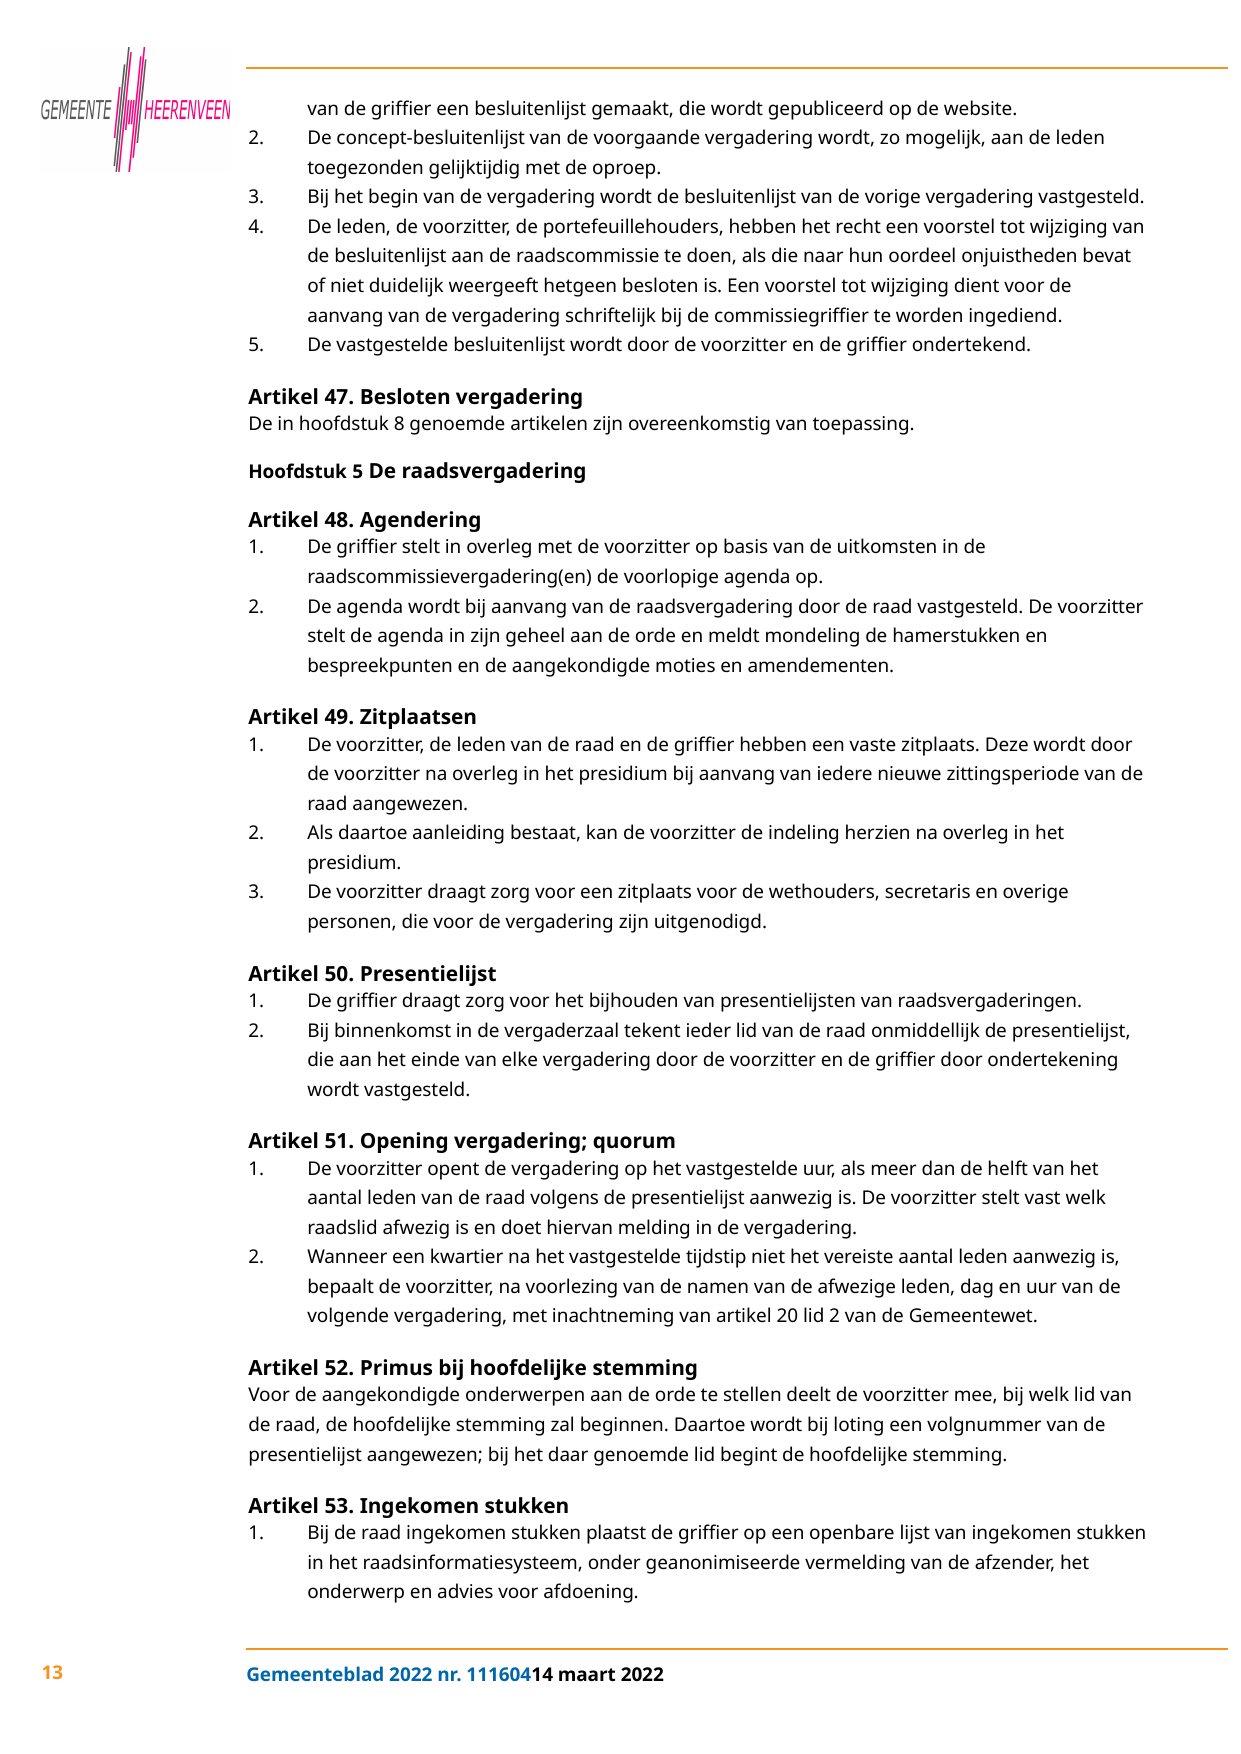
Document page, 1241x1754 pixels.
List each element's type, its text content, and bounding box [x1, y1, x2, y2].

text Artikel 52. Primus bij hoofdelijke stemming [248, 1353, 1152, 1382]
text Artikel 53. Ingekomen stukken [248, 1491, 1152, 1519]
list De voorzitter opent de vergadering op het vastgestelde uur, als meer dan de helft van het aantal leden van de raad volgens de presentielijst aanwezig is. De voorzitter stelt vast welk raadslid afwezig is en doet hiervan melding in de vergadering. [248, 1155, 1152, 1240]
list De concept-besluitenlijst van de voorgaande vergadering wordt, zo mogelijk, aan de leden toegezonden gelijktijdig met de oproep. [248, 124, 1152, 180]
text Artikel 50. Presentielijst [248, 959, 1152, 987]
text Artikel 49. Zitplaatsen [248, 702, 1152, 731]
text Artikel 51. Opening vergadering; quorum [248, 1126, 1152, 1155]
list De voorzitter draagt zorg voor een zitplaats voor de wethouders, secretaris en overige personen, die voor de vergadering zijn uitgenodigd. [248, 879, 1152, 934]
list De agenda wordt bij aanvang van de raadsvergadering door de raad vastgesteld. De voorzitter stelt de agenda in zijn geheel aan de orde en meldt mondeling de hamerstukken en bespreekpunten en de aangekondigde moties en amendementen. [248, 593, 1152, 678]
list van de griffier een besluitenlijst gemaakt, die wordt gepubliceerd op de website. [248, 95, 1152, 121]
list Bij de raad ingekomen stukken plaatst de griffier op een openbare lijst van ingekomen stukken in het raadsinformatiesysteem, onder geanonimiseerde vermelding van de afzender, het onderwerp en advies voor afdoening. [248, 1519, 1152, 1604]
text De in hoofdstuk 8 genoemde artikelen zijn overeenkomstig van toepassing. [248, 410, 1152, 436]
list De griffier draagt zorg voor het bijhouden van presentielijsten van raadsvergaderingen. [248, 987, 1152, 1013]
list Als daartoe aanleiding bestaat, kan de voorzitter de indeling herzien na overleg in het presidium. [248, 819, 1152, 875]
text Voor de aangekondigde onderwerpen aan de orde te stellen deelt de voorzitter mee, bij welk lid van de raad, de hoofdelijke stemming zal beginnen. Daartoe wordt bij loting een volgnummer van de presentielijst aangewezen; bij het daar genoemde lid begint de hoofdelijke stemming. [248, 1382, 1152, 1466]
text Hoofdstuk 5 De raadsvergadering [248, 456, 1152, 484]
text Artikel 47. Besloten vergadering [248, 382, 1152, 410]
list De griffier stelt in overleg met de voorzitter op basis van de uitkomsten in de raadscommissievergadering(en) de voorlopige agenda op. [248, 534, 1152, 589]
list De voorzitter, de leden van de raad en de griffier hebben een vaste zitplaats. Deze wordt door de voorzitter na overleg in het presidium bij aanvang van iedere nieuwe zittingsperiode van de raad aangewezen. [248, 731, 1152, 816]
list De vastgestelde besluitenlijst wordt door de voorzitter en de griffier ondertekend. [248, 331, 1152, 357]
list Wanneer een kwartier na het vastgestelde tijdstip niet het vereiste aantal leden aanwezig is, bepaalt de voorzitter, na voorlezing van de namen van de afwezige leden, dag en uur van de volgende vergadering, met inachtneming van artikel 20 lid 2 van de Gemeentewet. [248, 1243, 1152, 1328]
text Artikel 48. Agendering [248, 505, 1152, 534]
picture [41, 47, 231, 172]
list Bij binnenkomst in de vergaderzaal tekent ieder lid van de raad onmiddellijk de presentielijst, die aan het einde van elke vergadering door de voorzitter en de griffier door ondertekening wordt vastgesteld. [248, 1017, 1152, 1102]
list De leden, de voorzitter, de portefeuillehouders, hebben het recht een voorstel tot wijziging van de besluitenlijst aan de raadscommissie te doen, als die naar hun oordeel onjuistheden bevat of niet duidelijk weergeeft hetgeen besloten is. Een voorstel tot wijziging dient voor de aanvang van de vergadering schriftelijk bij de commissiegriffier te worden ingediend. [248, 213, 1152, 328]
list Bij het begin van de vergadering wordt de besluitenlijst van de vorige vergadering vastgesteld. [248, 183, 1152, 209]
